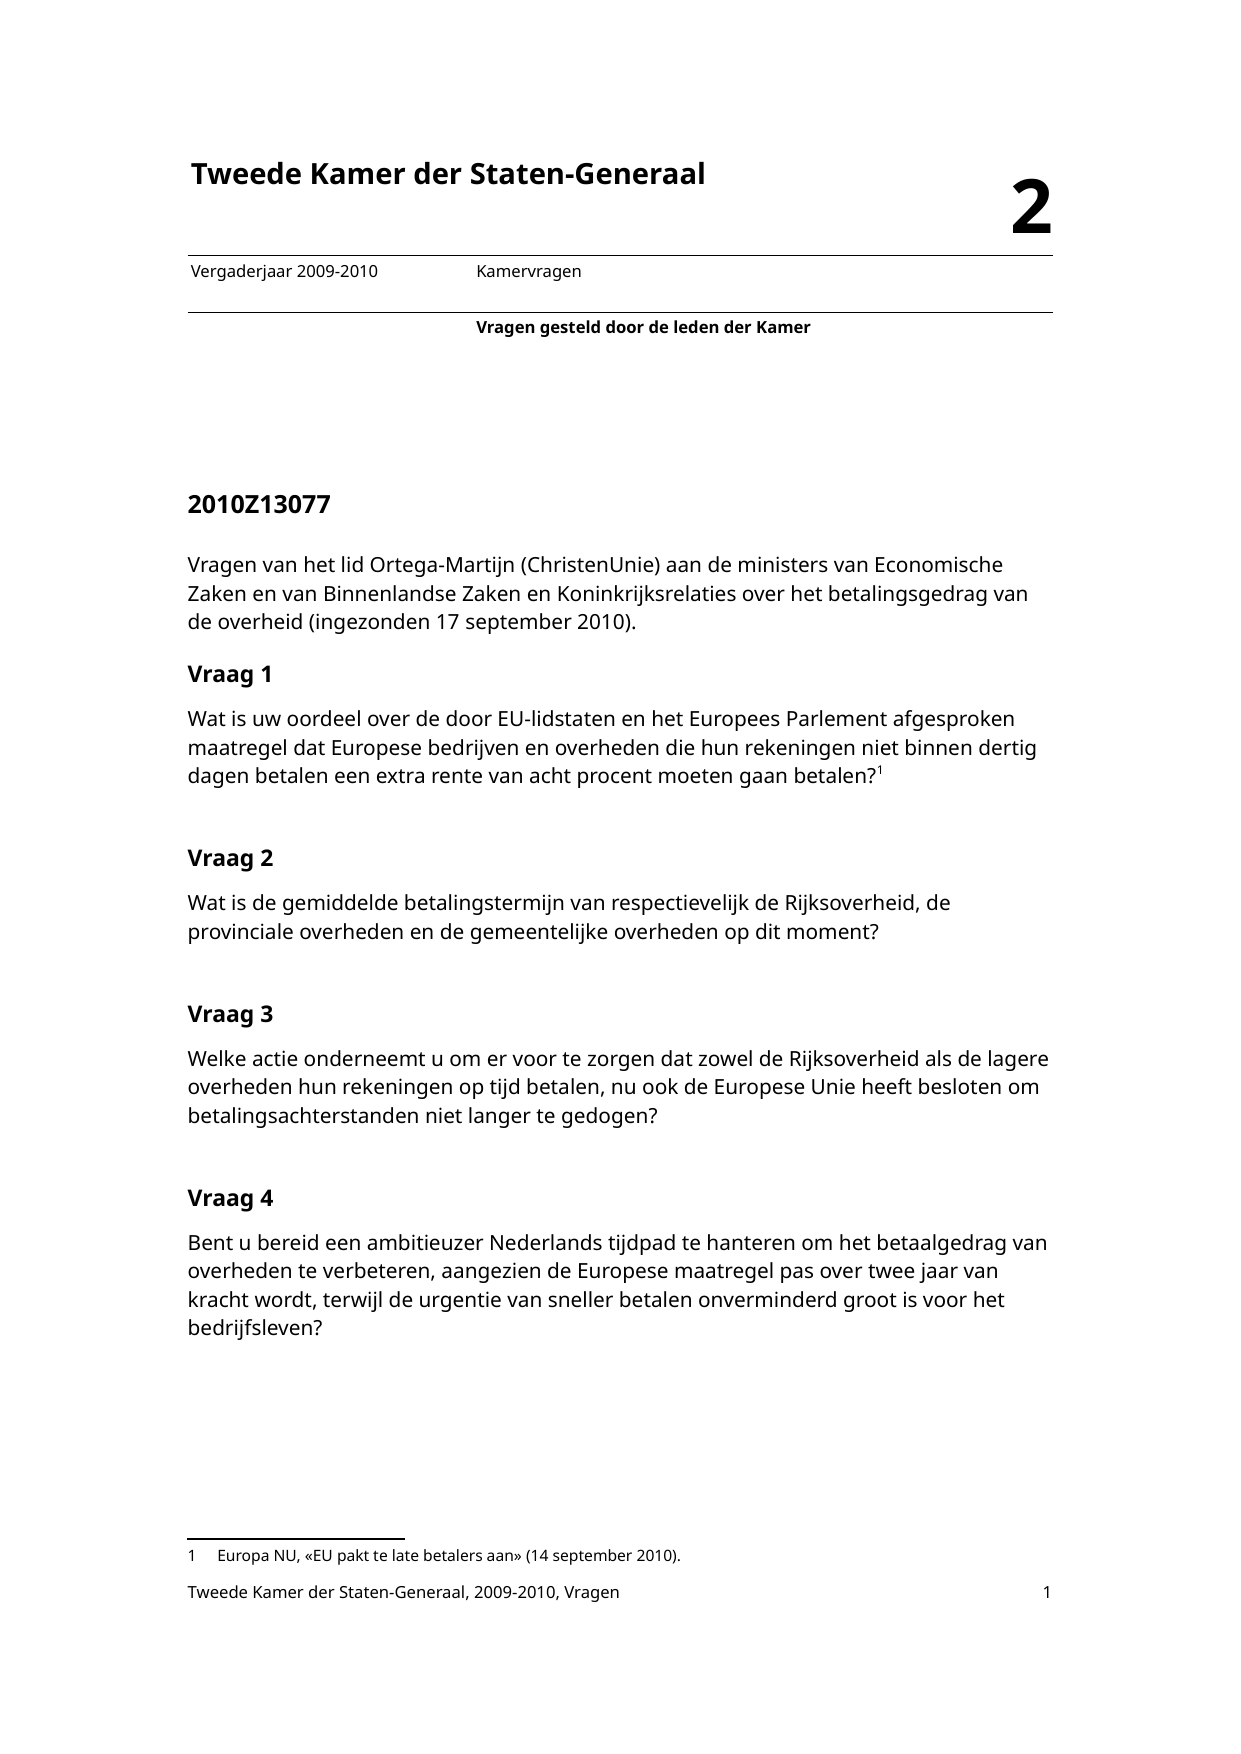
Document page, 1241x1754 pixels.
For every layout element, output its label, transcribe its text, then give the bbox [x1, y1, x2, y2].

table_cell Vergaderjaar 2009-2010 [188, 256, 473, 312]
text Welke actie onderneemt u om er voor te zorgen dat zowel de Rijksoverheid als de lagere overheden hun rekeningen op tijd betalen, nu ook de Europese Unie heeft besloten om betalingsachterstanden niet langer te gedogen? [187, 1044, 1053, 1129]
text Wat is de gemiddelde betalingstermijn van respectievelijk de Rijksoverheid, de provinciale overheden en de gemeentelijke overheden op dit moment? [187, 888, 1053, 945]
text Vragen van het lid Ortega-Martijn (ChristenUnie) aan de ministers van Economische Zaken en van Binnenlandse Zaken en Koninkrijksrelaties over het betalingsgedrag van de overheid (ingezonden 17 september 2010). [187, 550, 1053, 636]
table_cell Vragen gesteld door de leden der Kamer [473, 313, 1053, 339]
subtitle Vraag 2 [187, 842, 1053, 873]
subtitle Vraag 1 [187, 658, 1053, 689]
text Wat is uw oordeel over de door EU-lidstaten en het Europees Parlement afgesproken maatregel dat Europese bedrijven en overheden die hun rekeningen niet binnen dertig dagen betalen een extra rente van acht procent moeten gaan betalen? [187, 704, 1053, 790]
text Europa NU, «EU pakt te late betalers aan» (14 september 2010). [187, 1538, 1053, 1566]
table_cell Kamervragen [473, 256, 1053, 312]
table_header Tweede Kamer der Staten-Generaal [188, 150, 879, 255]
text 2010Z13077 [187, 487, 1053, 521]
subtitle Vraag 3 [187, 998, 1053, 1029]
text Bent u bereid een ambitieuzer Nederlands tijdpad te hanteren om het betaalgedrag van overheden te verbeteren, aangezien de Europese maatregel pas over twee jaar van kracht wordt, terwijl de urgentie van sneller betalen onverminderd groot is voor het bedrijfsleven? [187, 1228, 1053, 1342]
subtitle Vraag 4 [187, 1182, 1053, 1213]
table_cell [188, 313, 473, 339]
table_header 2 [880, 150, 1053, 255]
